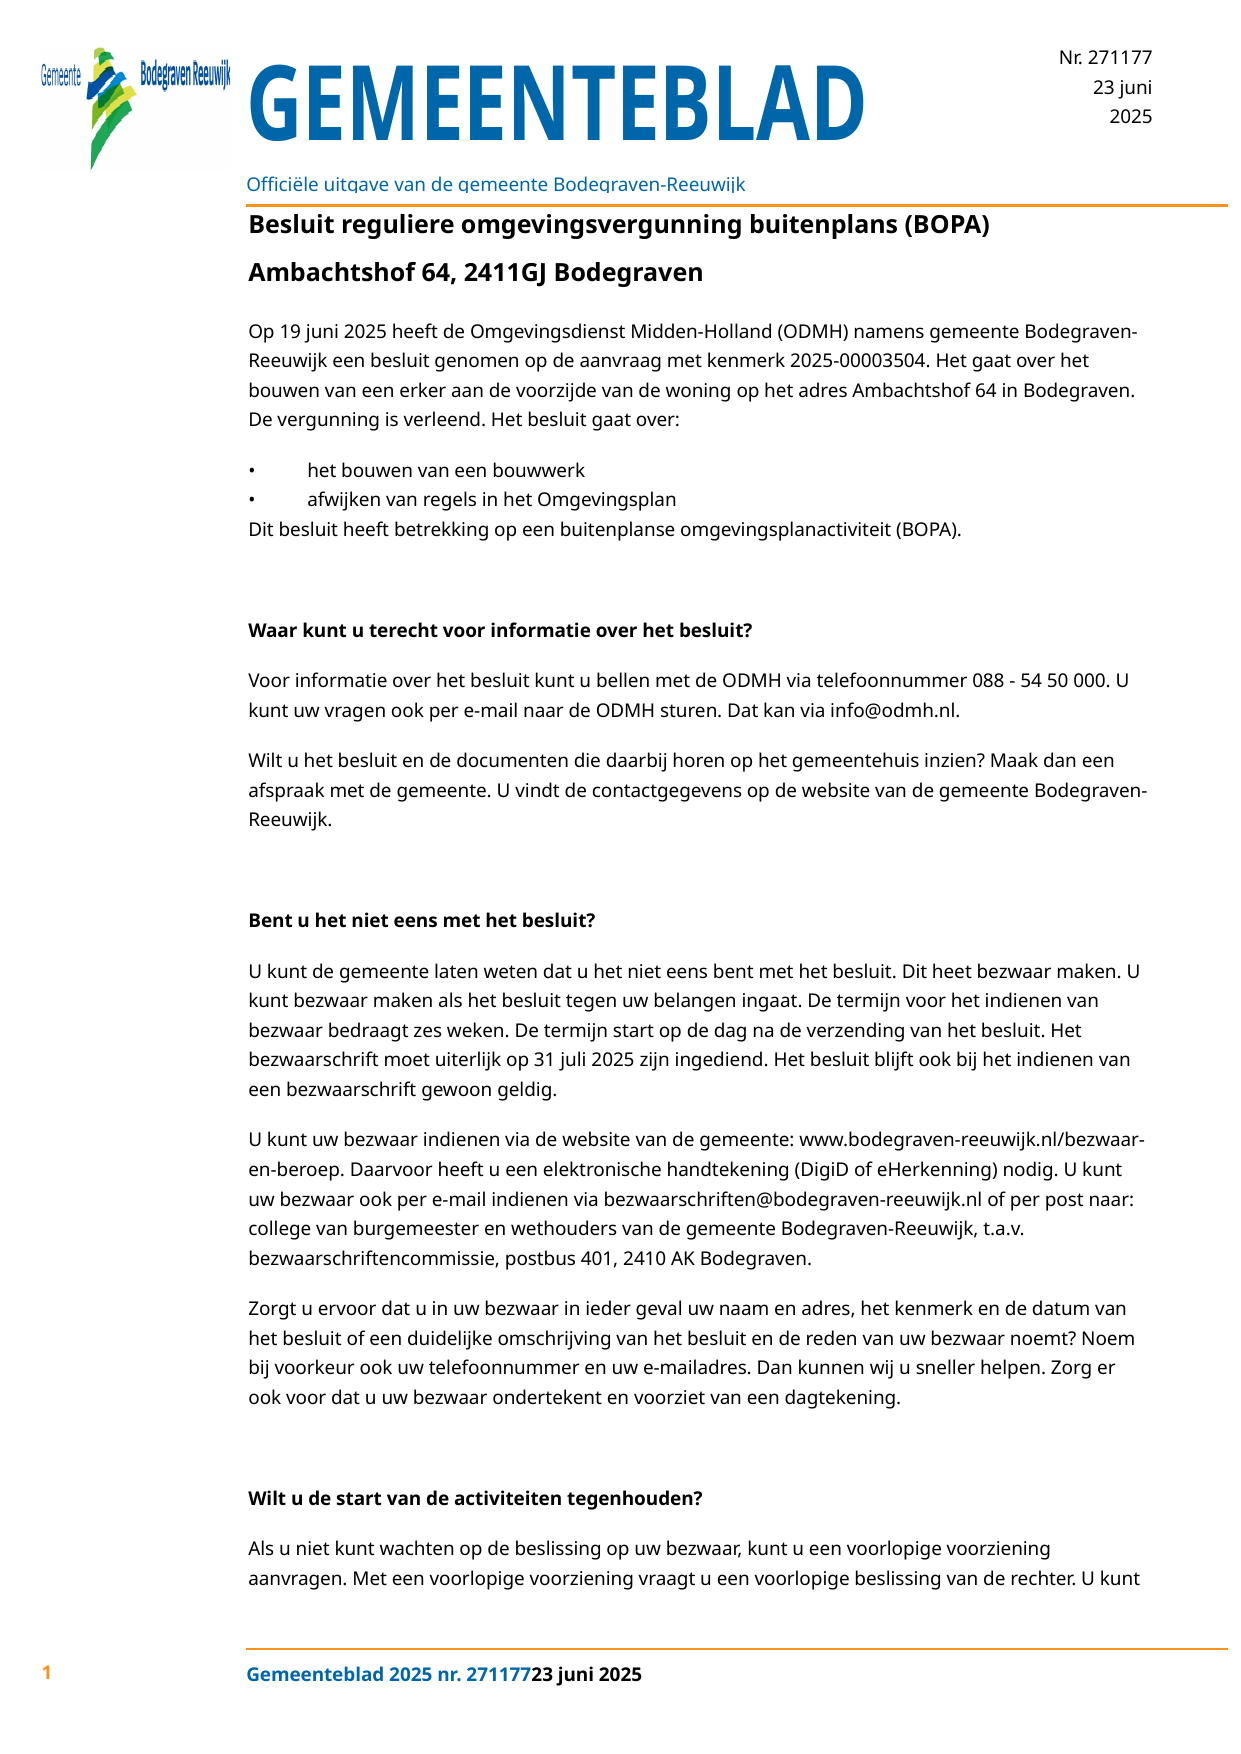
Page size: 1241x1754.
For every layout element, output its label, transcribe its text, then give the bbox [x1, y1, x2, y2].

text Voor informatie over het besluit kunt u bellen met de ODMH via telefoonnummer 088 - 54 50 000. U kunt uw vragen ook per e-mail naar de ODMH sturen. Dat kan via info@odmh.nl. [248, 667, 1152, 723]
text Op 19 juni 2025 heeft de Omgevingsdienst Midden-Holland (ODMH) namens gemeente Bodegraven-Reeuwijk een besluit genomen op de aanvraag met kenmerk 2025-00003504. Het gaat over het bouwen van een erker aan de voorzijde van de woning op het adres Ambachtshof 64 in Bodegraven. De vergunning is verleend. Het besluit gaat over: [248, 318, 1152, 432]
text Wilt u de start van de activiteiten tegenhouden? [248, 1485, 1152, 1511]
text Waar kunt u terecht voor informatie over het besluit? [248, 617, 1152, 643]
list het bouwen van een bouwwerk [248, 457, 1152, 483]
text Bent u het niet eens met het besluit? [248, 907, 1152, 933]
text Zorgt u ervoor dat u in uw bezwaar in ieder geval uw naam en adres, het kenmerk en de datum van het besluit of een duidelijke omschrijving van het besluit en de reden van uw bezwaar noemt? Noem bij voorkeur ook uw telefoonnummer en uw e-mailadres. Dan kunnen wij u sneller helpen. Zorg er ook voor dat u uw bezwaar ondertekent en voorziet van een dagtekening. [248, 1295, 1152, 1410]
text Besluit reguliere omgevingsvergunning buitenplans (BOPA) Ambachtshof 64, 2411GJ Bodegraven [248, 207, 1152, 288]
text Dit besluit heeft betrekking op een buitenplanse omgevingsplanactiviteit (BOPA). [248, 516, 1152, 542]
text U kunt uw bezwaar indienen via de website van de gemeente: www.bodegraven-reeuwijk.nl/bezwaar-en-beroep. Daarvoor heeft u een elektronische handtekening (DigiD of eHerkenning) nodig. U kunt uw bezwaar ook per e-mail indienen via bezwaarschriften@bodegraven-reeuwijk.nl of per post naar: college van burgemeester en wethouders van de gemeente Bodegraven-Reeuwijk, t.a.v. bezwaarschriftencommissie, postbus 401, 2410 AK Bodegraven. [248, 1127, 1152, 1271]
picture [41, 47, 231, 172]
text Wilt u het besluit en de documenten die daarbij horen op het gemeentehuis inzien? Maak dan een afspraak met de gemeente. U vindt de contactgegevens op de website van de gemeente Bodegraven-Reeuwijk. [248, 747, 1152, 832]
text U kunt de gemeente laten weten dat u het niet eens bent met het besluit. Dit heet bezwaar maken. U kunt bezwaar maken als het besluit tegen uw belangen ingaat. De termijn voor het indienen van bezwaar bedraagt zes weken. De termijn start op de dag na de verzending van het besluit. Het bezwaarschrift moet uiterlijk op 31 juli 2025 zijn ingediend. Het besluit blijft ook bij het indienen van een bezwaarschrift gewoon geldig. [248, 958, 1152, 1102]
text Als u niet kunt wachten op de beslissing op uw bezwaar, kunt u een voorlopige voorziening aanvragen. Met een voorlopige voorziening vraagt u een voorlopige beslissing van de rechter. U kunt [248, 1535, 1152, 1591]
list afwijken van regels in het Omgevingsplan [248, 487, 1152, 512]
